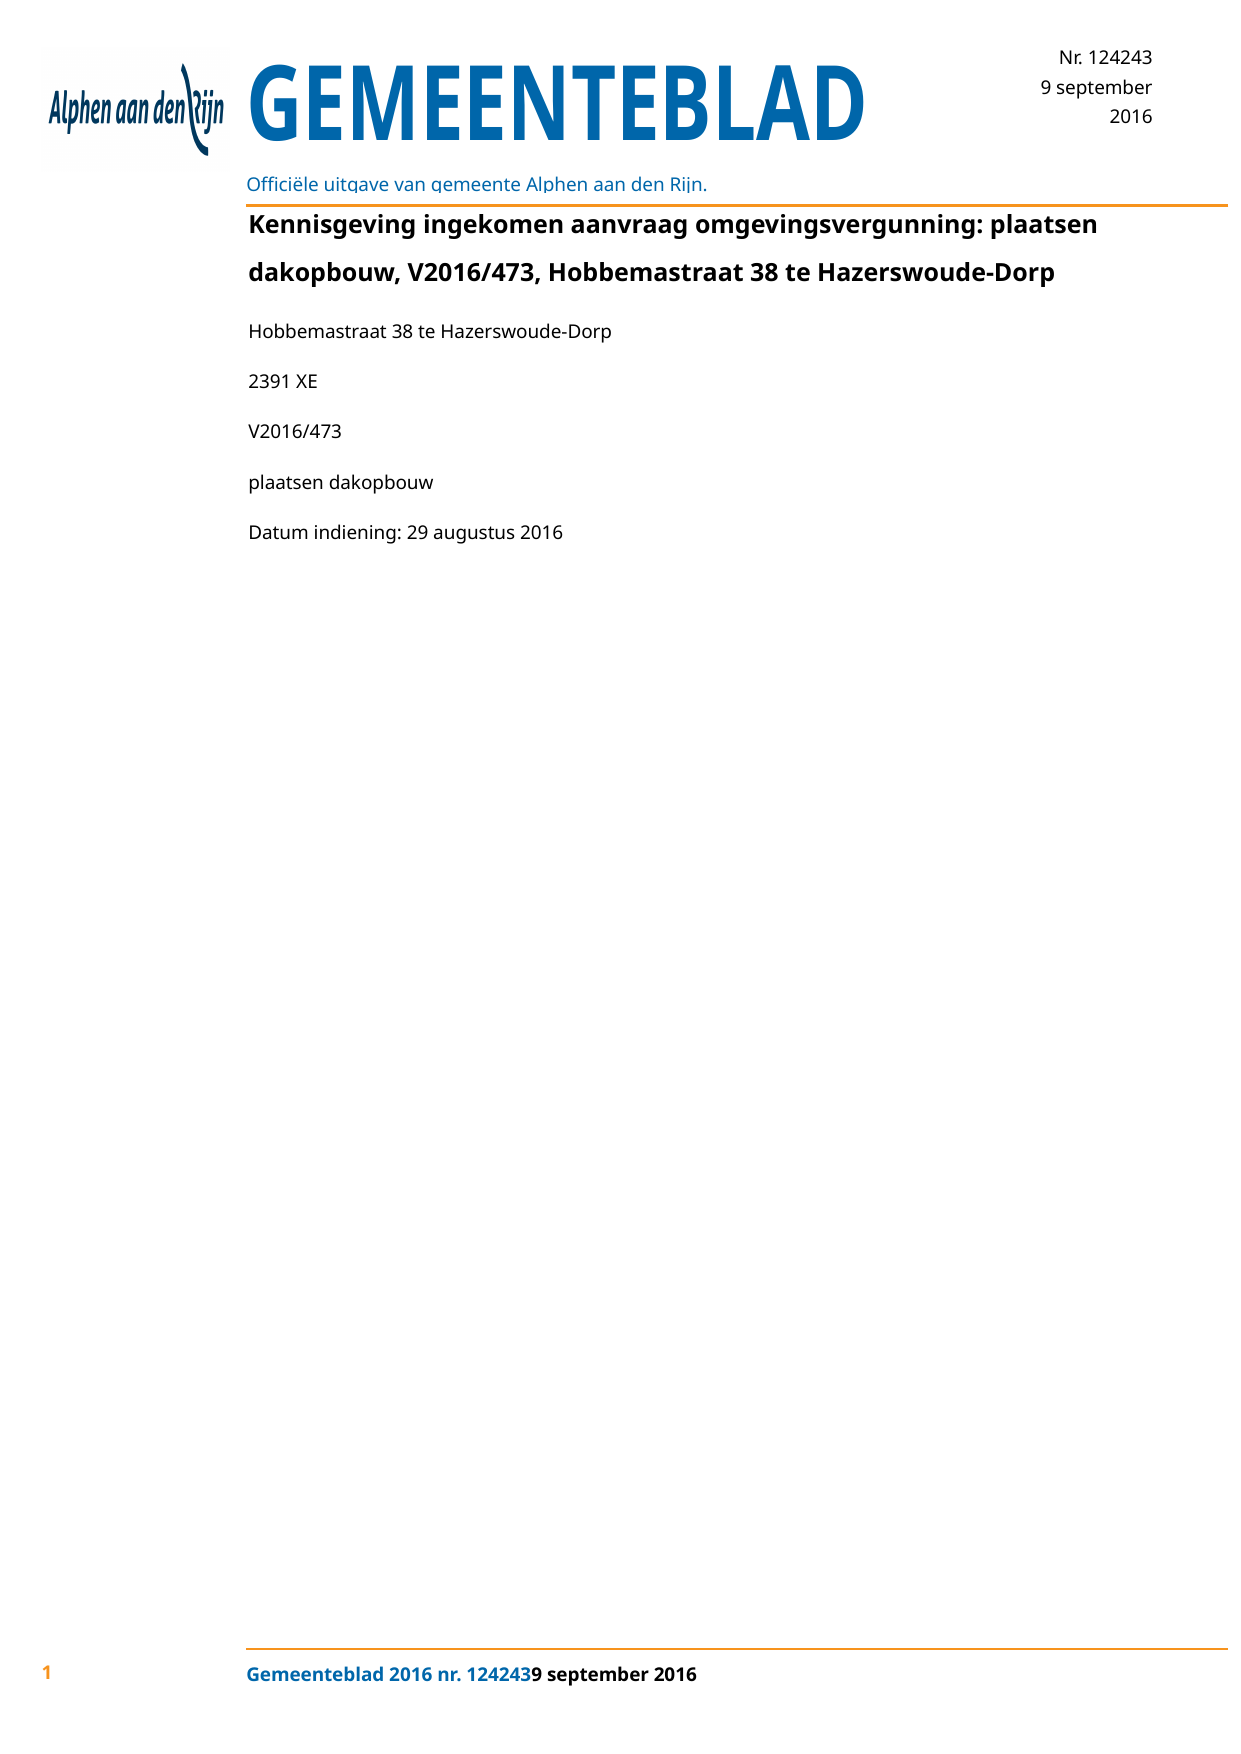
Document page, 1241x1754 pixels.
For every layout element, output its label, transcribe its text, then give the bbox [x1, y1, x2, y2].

picture [41, 47, 231, 172]
text Kennisgeving ingekomen aanvraag omgevingsvergunning: plaatsen dakopbouw, V2016/473, Hobbemastraat 38 te Hazerswoude-Dorp [248, 207, 1152, 288]
text V2016/473 [248, 419, 1152, 444]
text plaatsen dakopbouw [248, 469, 1152, 495]
text Datum indiening: 29 augustus 2016 [248, 519, 1152, 545]
text 2391 XE [248, 368, 1152, 394]
text Hobbemastraat 38 te Hazerswoude-Dorp [248, 318, 1152, 344]
